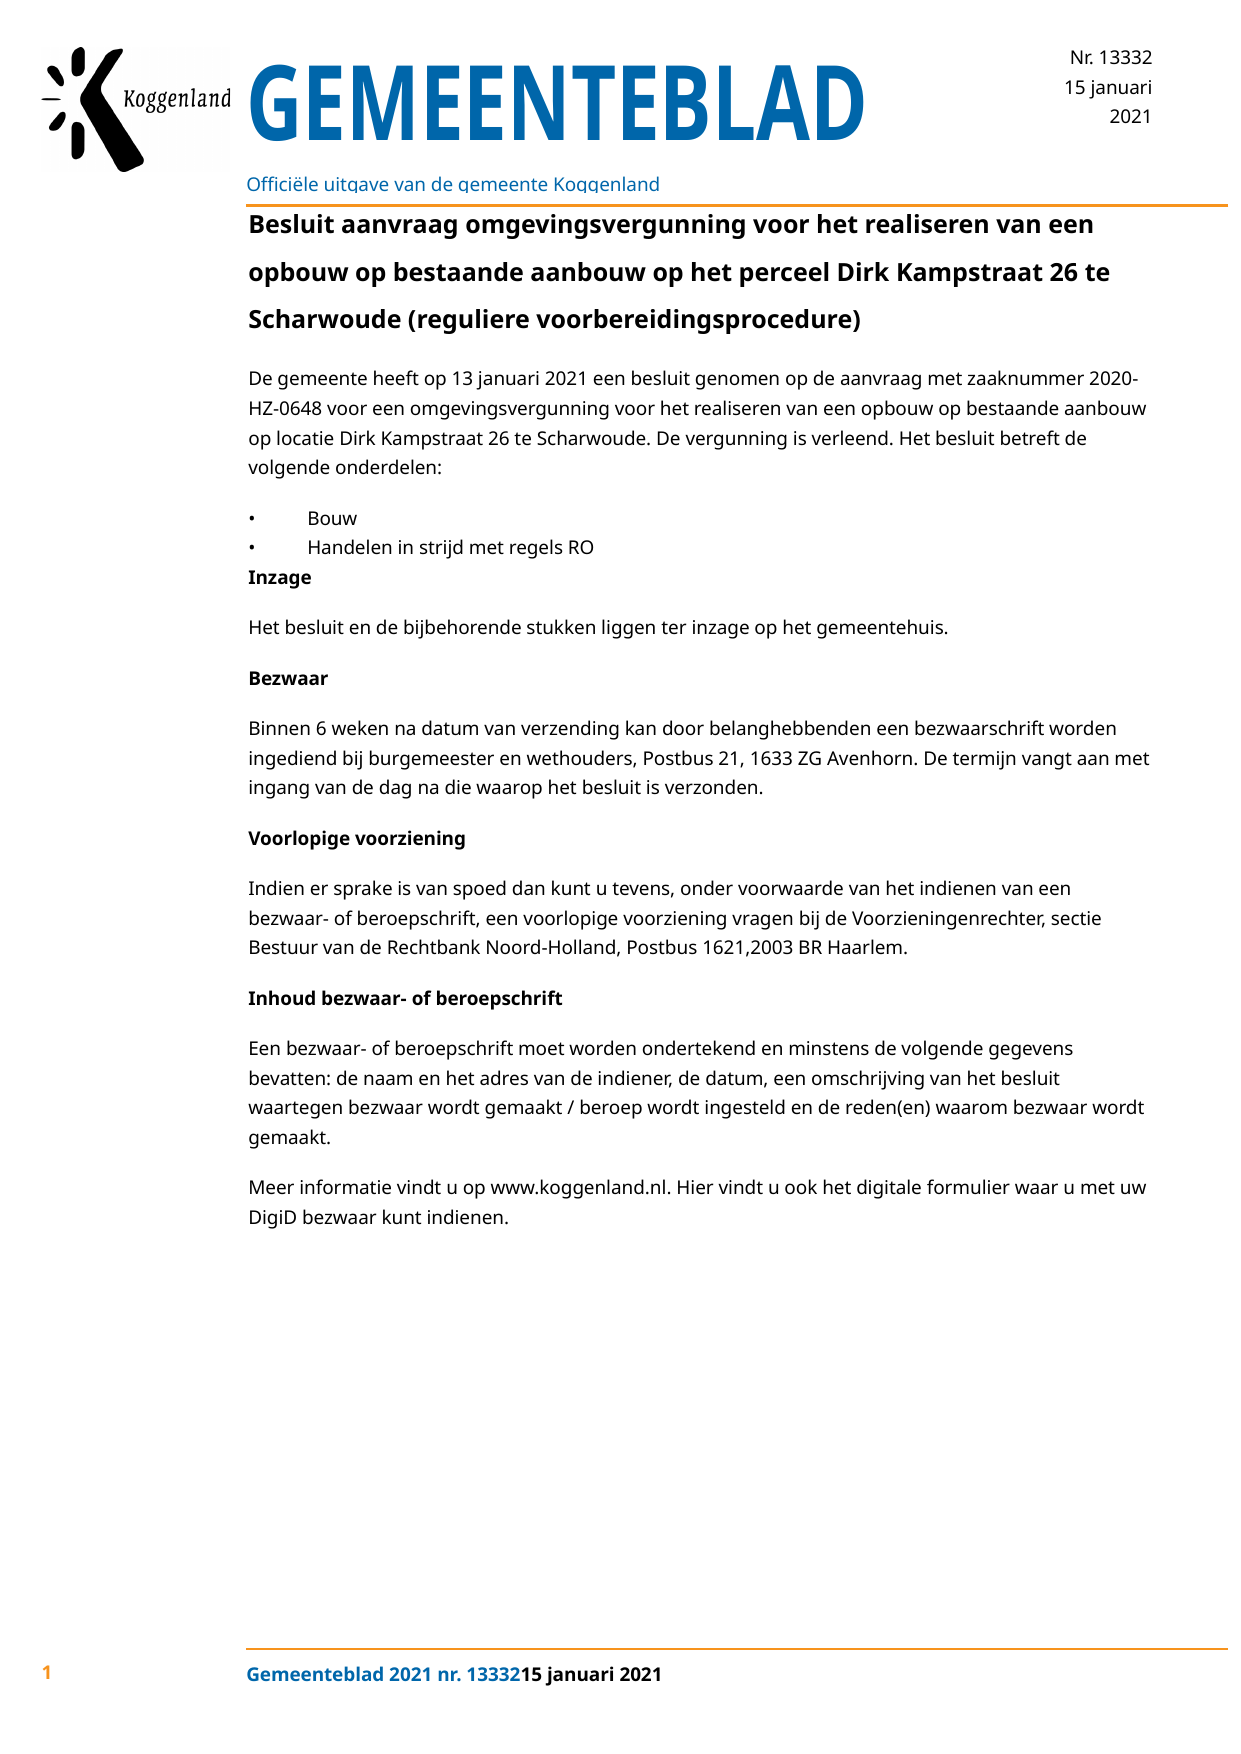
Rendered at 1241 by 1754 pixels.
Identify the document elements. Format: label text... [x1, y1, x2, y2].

list Bouw [248, 505, 1152, 530]
text Inhoud bezwaar- of beroepschrift [248, 985, 1152, 1010]
text Indien er sprake is van spoed dan kunt u tevens, onder voorwaarde van het indienen van een bezwaar- of beroepschrift, een voorlopige voorziening vragen bij de Voorzieningenrechter, sectie Bestuur van de Rechtbank Noord-Holland, Postbus 1621,2003 BR Haarlem. [248, 875, 1152, 960]
picture [41, 47, 231, 172]
text De gemeente heeft op 13 januari 2021 een besluit genomen op de aanvraag met zaaknummer 2020-HZ-0648 voor een omgevingsvergunning voor het realiseren van een opbouw op bestaande aanbouw op locatie Dirk Kampstraat 26 te Scharwoude. De vergunning is verleend. Het besluit betreft de volgende onderdelen: [248, 366, 1152, 480]
list Handelen in strijd met regels RO [248, 534, 1152, 560]
text Het besluit en de bijbehorende stukken liggen ter inzage op het gemeentehuis. [248, 614, 1152, 640]
text Meer informatie vindt u op www.koggenland.nl. Hier vindt u ook het digitale formulier waar u met uw DigiD bezwaar kunt indienen. [248, 1174, 1152, 1229]
text Bezwaar [248, 665, 1152, 690]
text Besluit aanvraag omgevingsvergunning voor het realiseren van een opbouw op bestaande aanbouw op het perceel Dirk Kampstraat 26 te Scharwoude (reguliere voorbereidingsprocedure) [248, 207, 1152, 336]
text Inzage [248, 564, 1152, 589]
text Voorlopige voorziening [248, 825, 1152, 850]
text Een bezwaar- of beroepschrift moet worden ondertekend en minstens de volgende gegevens bevatten: de naam en het adres van de indiener, de datum, een omschrijving van het besluit waartegen bezwaar wordt gemaakt / beroep wordt ingesteld en de reden(en) waarom bezwaar wordt gemaakt. [248, 1035, 1152, 1149]
text Binnen 6 weken na datum van verzending kan door belanghebbenden een bezwaarschrift worden ingediend bij burgemeester en wethouders, Postbus 21, 1633 ZG Avenhorn. De termijn vangt aan met ingang van de dag na die waarop het besluit is verzonden. [248, 715, 1152, 800]
